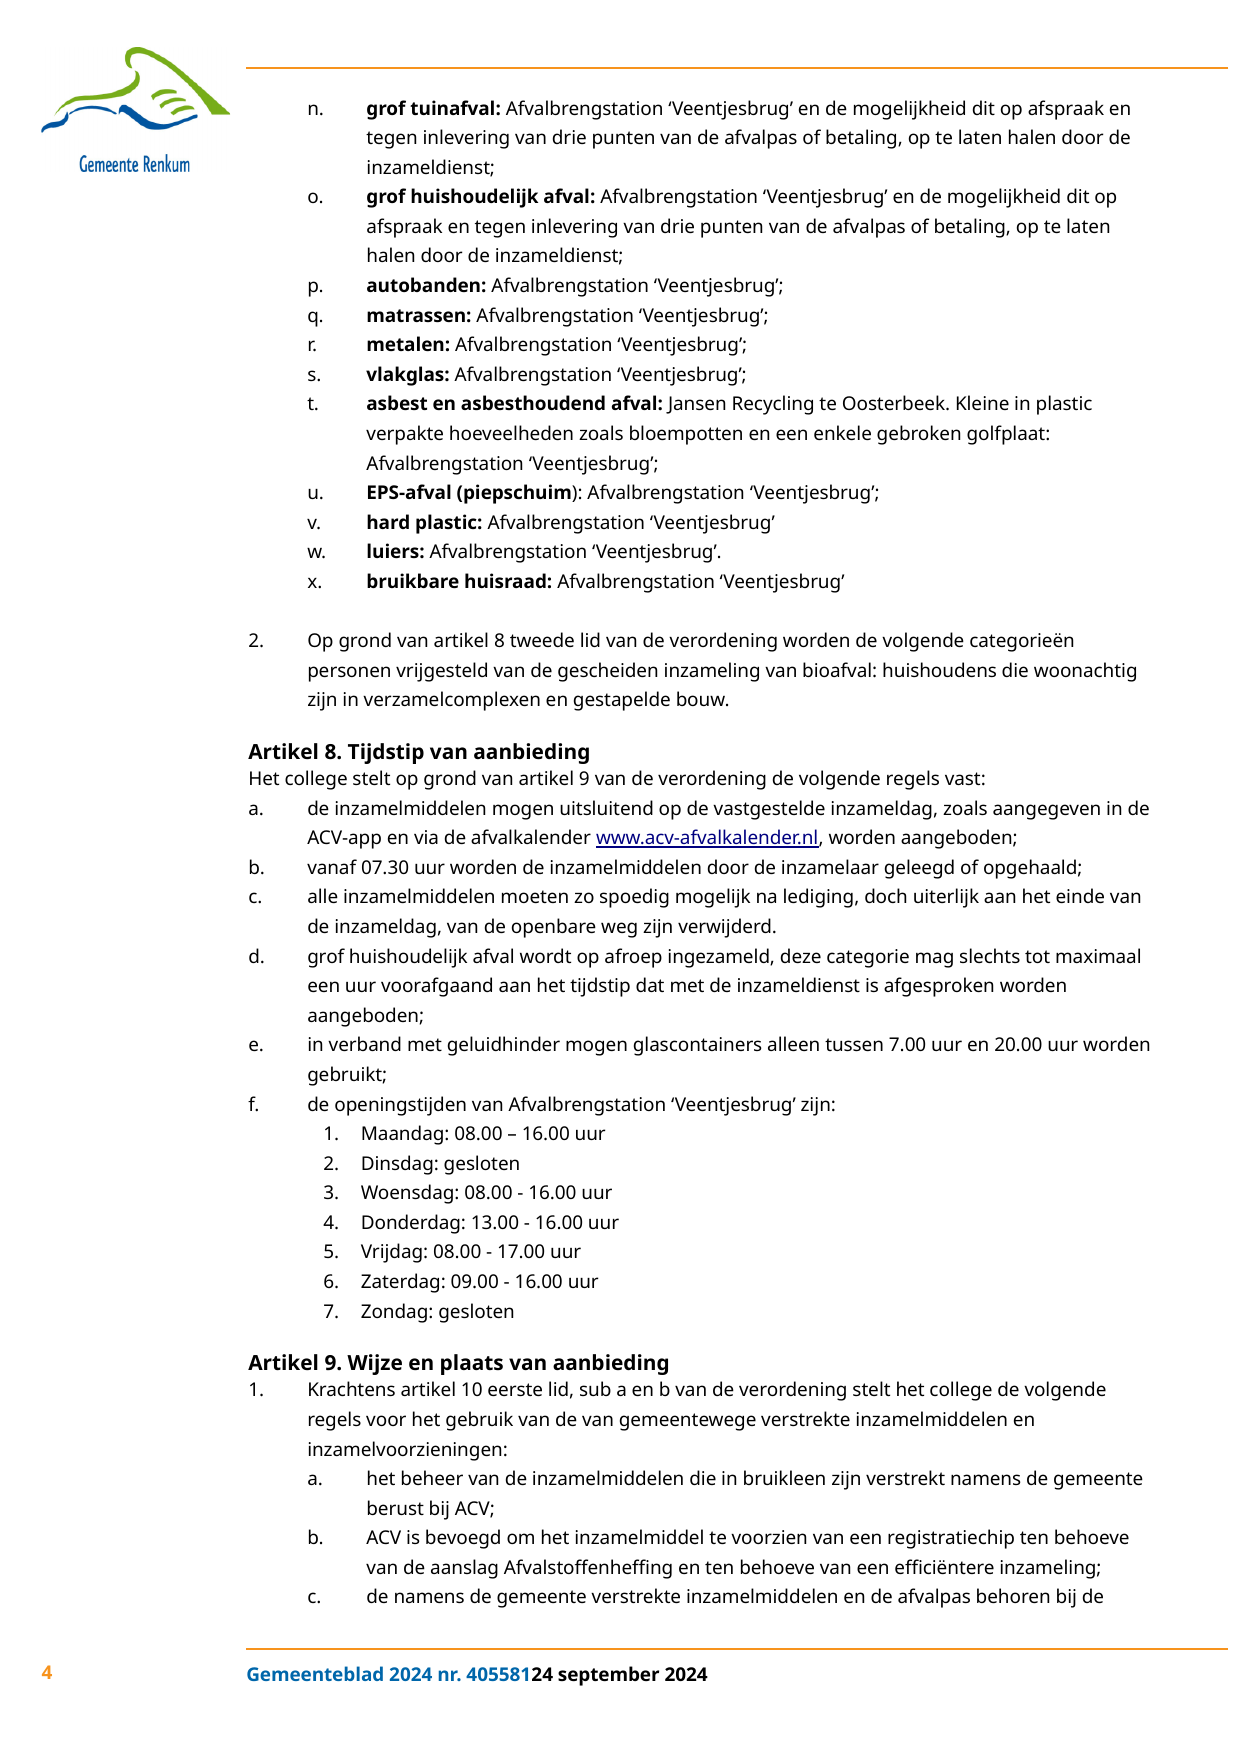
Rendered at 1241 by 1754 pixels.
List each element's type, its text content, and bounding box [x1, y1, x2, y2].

list een uur voorafgaand aan het tijdstip dat met de inzameldienst is afgesproken worden aangeboden; [248, 972, 1152, 1028]
list vanaf 07.30 uur worden de inzamelmiddelen door de inzamelaar geleegd of opgehaald; [248, 854, 1152, 880]
list grof huishoudelijk afval: Afvalbrengstation ‘Veentjesbrug’ en de mogelijkheid dit op afspraak en tegen inlevering van drie punten van de afvalpas of betaling, op te laten halen door de inzameldienst; [307, 183, 1152, 268]
list hard plastic: Afvalbrengstation ‘Veentjesbrug’ [307, 509, 1152, 535]
list asbest en asbesthoudend afval: Jansen Recycling te Oosterbeek. Kleine in plastic verpakte hoeveelheden zoals bloempotten en een enkele gebroken golfplaat: Afvalbrengstation ‘Veentjesbrug’; [307, 391, 1152, 476]
text Artikel 9. Wijze en plaats van aanbieding [248, 1348, 1152, 1377]
list gebruikt; [248, 1061, 1152, 1087]
list Zaterdag: 09.00 - 16.00 uur [323, 1268, 1152, 1294]
list vlakglas: Afvalbrengstation ‘Veentjesbrug’; [307, 361, 1152, 387]
list Op grond van artikel 8 tweede lid van de verordening worden de volgende categorieën personen vrijgesteld van de gescheiden inzameling van bioafval: huishoudens die woonachtig zijn in verzamelcomplexen en gestapelde bouw. [248, 627, 1152, 712]
list grof huishoudelijk afval wordt op afroep ingezameld, deze categorie mag slechts tot maximaal [248, 943, 1152, 968]
list de openingstijden van Afvalbrengstation ‘Veentjesbrug’ zijn: [248, 1091, 1152, 1116]
list Zondag: gesloten [323, 1298, 1152, 1323]
list ACV is bevoegd om het inzamelmiddel te voorzien van een registratiechip ten behoeve van de aanslag Afvalstoffenheffing en ten behoeve van een efficiëntere inzameling; [307, 1524, 1152, 1580]
list Vrijdag: 08.00 - 17.00 uur [323, 1239, 1152, 1264]
list grof tuinafval: Afvalbrengstation ‘Veentjesbrug’ en de mogelijkheid dit op afspraak en tegen inlevering van drie punten van de afvalpas of betaling, op te laten halen door de inzameldienst; [307, 95, 1152, 180]
list Woensdag: 08.00 - 16.00 uur [323, 1179, 1152, 1205]
list metalen: Afvalbrengstation ‘Veentjesbrug’; [307, 331, 1152, 357]
list Maandag: 08.00 – 16.00 uur [323, 1120, 1152, 1146]
list Dinsdag: gesloten [323, 1150, 1152, 1176]
list bruikbare huisraad: Afvalbrengstation ‘Veentjesbrug’ [307, 568, 1152, 594]
text Artikel 8. Tijdstip van aanbieding [248, 737, 1152, 765]
list Donderdag: 13.00 - 16.00 uur [323, 1209, 1152, 1235]
list EPS-afval (piepschuim): Afvalbrengstation ‘Veentjesbrug’; [307, 479, 1152, 505]
text Het college stelt op grond van artikel 9 van de verordening de volgende regels vast: [248, 765, 1152, 791]
list alle inzamelmiddelen moeten zo spoedig mogelijk na lediging, doch uiterlijk aan het einde van de inzameldag, van de openbare weg zijn verwijderd. [248, 884, 1152, 939]
list autobanden: Afvalbrengstation ‘Veentjesbrug’; [307, 272, 1152, 298]
list in verband met geluidhinder mogen glascontainers alleen tussen 7.00 uur en 20.00 uur worden [248, 1032, 1152, 1057]
picture [41, 47, 231, 172]
list luiers: Afvalbrengstation ‘Veentjesbrug’. [307, 538, 1152, 564]
list de inzamelmiddelen mogen uitsluitend op de vastgestelde inzameldag, zoals aangegeven in de ACV-app en via de afvalkalender www.acv-afvalkalender.nl, worden aangeboden; [248, 795, 1152, 850]
list Krachtens artikel 10 eerste lid, sub a en b van de verordening stelt het college de volgende regels voor het gebruik van de van gemeentewege verstrekte inzamelmiddelen en inzamelvoorzieningen: [248, 1377, 1152, 1462]
list het beheer van de inzamelmiddelen die in bruikleen zijn verstrekt namens de gemeente berust bij ACV; [307, 1465, 1152, 1521]
list de namens de gemeente verstrekte inzamelmiddelen en de afvalpas behoren bij de [307, 1584, 1152, 1609]
list matrassen: Afvalbrengstation ‘Veentjesbrug’; [307, 302, 1152, 328]
